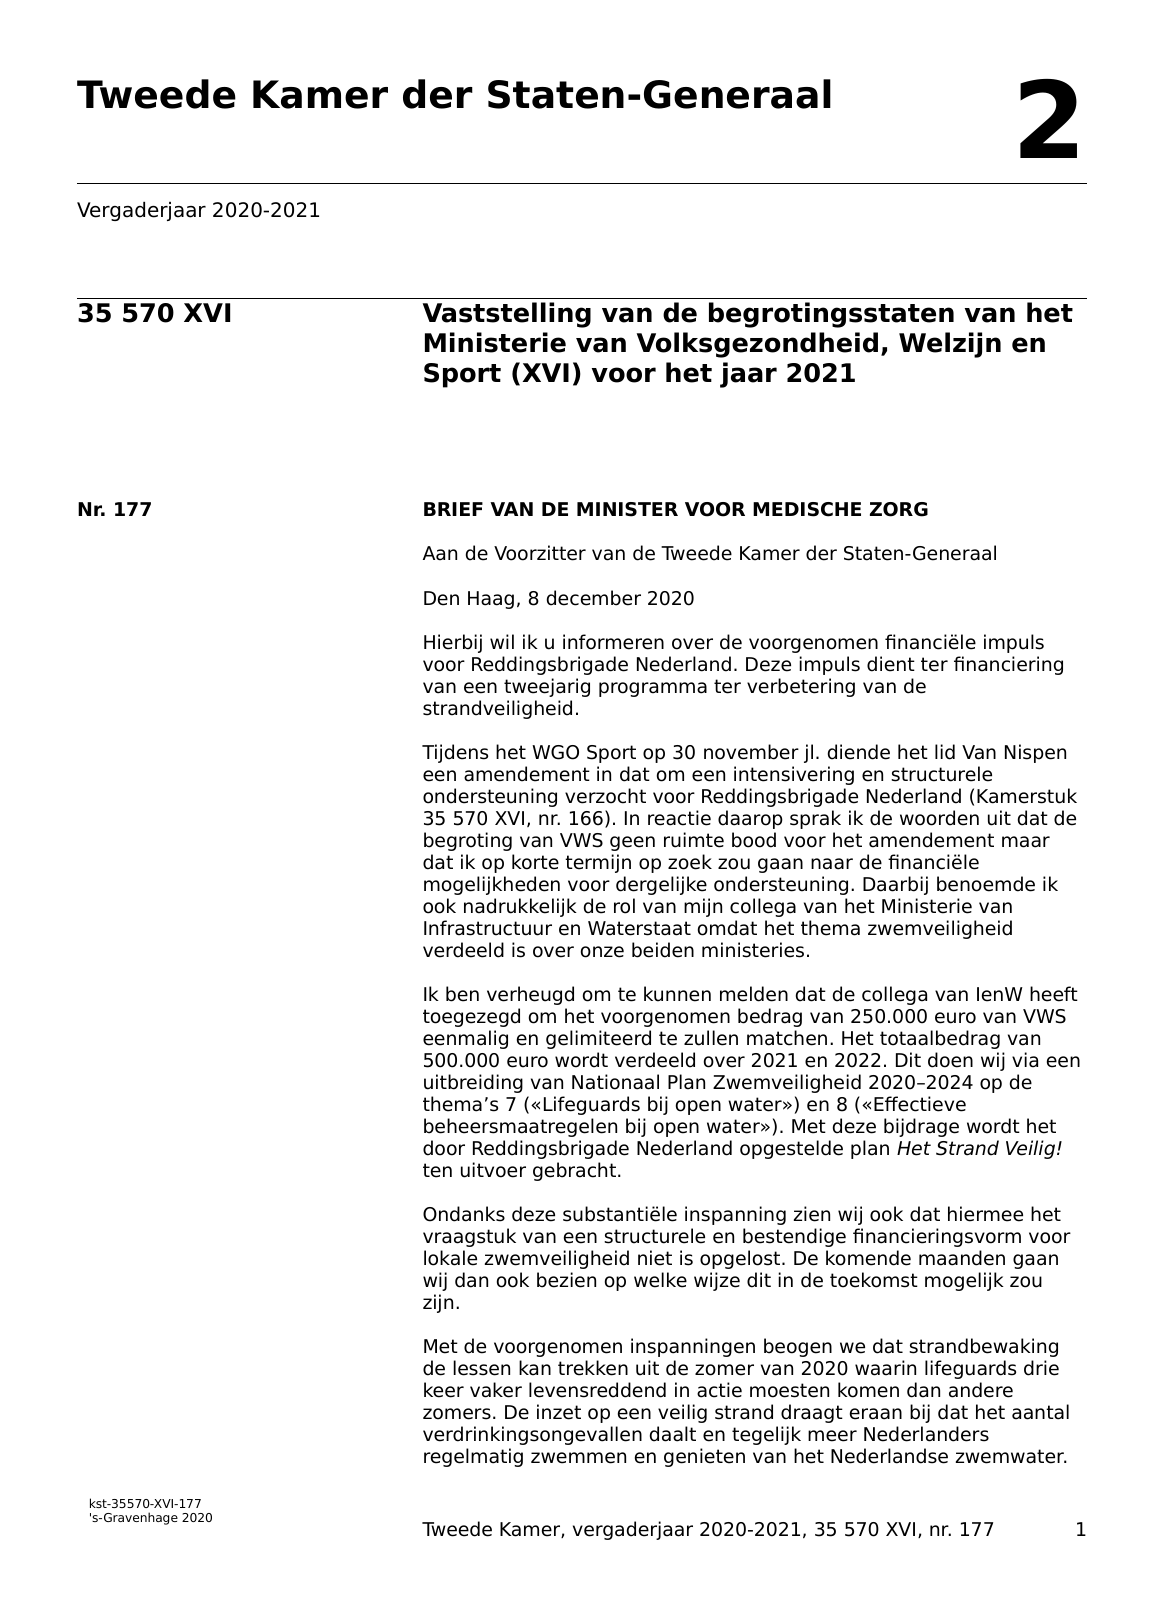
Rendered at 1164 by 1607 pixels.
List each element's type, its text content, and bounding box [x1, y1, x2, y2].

text Den Haag, 8 december 2020 [422, 587, 1087, 609]
subtitle 35 570 XVI Vaststelling van de begrotingsstaten van het Ministerie van Volksgezondheid, Welzijn en Sport (XVI) voor het jaar 2021 [77, 299, 1087, 388]
table_cell Vergaderjaar 2020-2021 [77, 184, 1087, 298]
subtitle Nr. 177 BRIEF VAN DE MINISTER VOOR MEDISCHE ZORG [77, 499, 1087, 521]
text Ik ben verheugd om te kunnen melden dat de collega van IenW heeft toegezegd om het voorgenomen bedrag van 250.000 euro van VWS eenmalig en gelimiteerd te zullen matchen. Het totaalbedrag van 500.000 euro wordt verdeeld over 2021 en 2022. Dit doen wij via een uitbreiding van Nationaal Plan Zwemveiligheid 2020–2024 op de thema’s 7 («Lifeguards bij open water») en 8 («Effectieve beheersmaatregelen bij open water»). Met deze bijdrage wordt het door Reddingsbrigade Nederland opgestelde plan Het Strand Veilig! ten uitvoer gebracht. [422, 984, 1087, 1181]
text Ondanks deze substantiële inspanning zien wij ook dat hiermee het vraagstuk van een structurele en bestendige financieringsvorm voor lokale zwemveiligheid niet is opgelost. De komende maanden gaan wij dan ook bezien op welke wijze dit in de toekomst mogelijk zou zijn. [422, 1204, 1087, 1313]
text kst-35570-XVI-177 [88, 1497, 323, 1511]
text Aan de Voorzitter van de Tweede Kamer der Staten-Generaal [422, 543, 1087, 565]
text Tijdens het WGO Sport op 30 november jl. diende het lid Van Nispen een amendement in dat om een intensivering en structurele ondersteuning verzocht voor Reddingsbrigade Nederland (Kamerstuk 35 570 XVI, nr. 166). In reactie daarop sprak ik de woorden uit dat de begroting van VWS geen ruimte bood voor het amendement maar dat ik op korte termijn op zoek zou gaan naar de financiële mogelijkheden voor dergelijke ondersteuning. Daarbij benoemde ik ook nadrukkelijk de rol van mijn collega van het Ministerie van Infrastructuur en Waterstaat omdat het thema zwemveiligheid verdeeld is over onze beiden ministeries. [422, 742, 1087, 961]
text 's-Gravenhage 2020 [88, 1511, 323, 1525]
table_header 2 [886, 59, 1087, 183]
text Met de voorgenomen inspanningen beogen we dat strandbewaking de lessen kan trekken uit de zomer van 2020 waarin lifeguards drie keer vaker levensreddend in actie moesten komen dan andere zomers. De inzet op een veilig strand draagt eraan bij dat het aantal verdrinkingsongevallen daalt en tegelijk meer Nederlanders regelmatig zwemmen en genieten van het Nederlandse zwemwater. [422, 1336, 1087, 1468]
text Hierbij wil ik u informeren over de voorgenomen financiële impuls voor Reddingsbrigade Nederland. Deze impuls dient ter financiering van een tweejarig programma ter verbetering van de strandveiligheid. [422, 632, 1087, 719]
table_header Tweede Kamer der Staten-Generaal [77, 59, 886, 183]
